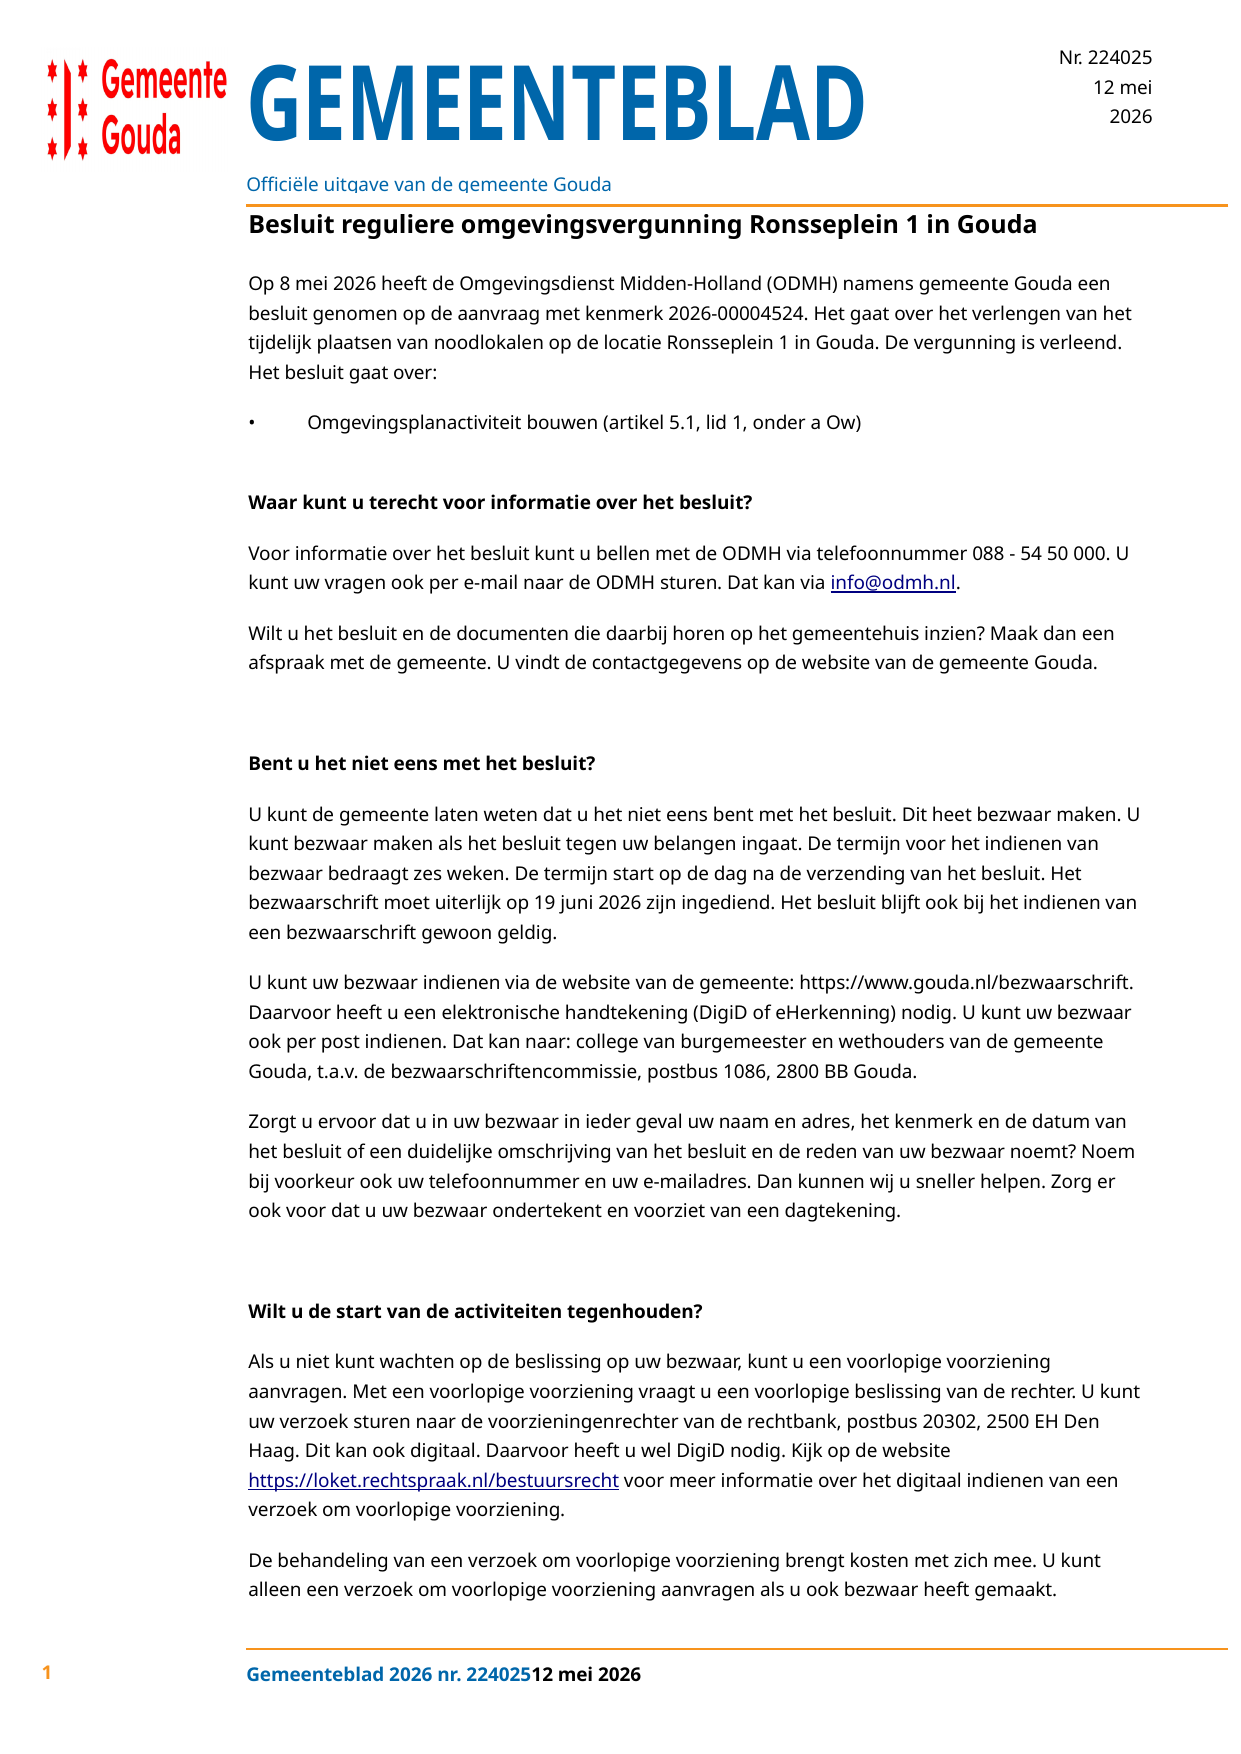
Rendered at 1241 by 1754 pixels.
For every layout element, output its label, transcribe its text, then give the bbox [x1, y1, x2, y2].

text Wilt u de start van de activiteiten tegenhouden? [248, 1298, 1152, 1324]
text U kunt uw bezwaar indienen via de website van de gemeente: https://www.gouda.nl/bezwaarschrift. Daarvoor heeft u een elektronische handtekening (DigiD of eHerkenning) nodig. U kunt uw bezwaar ook per post indienen. Dat kan naar: college van burgemeester en wethouders van de gemeente Gouda, t.a.v. de bezwaarschriftencommissie, postbus 1086, 2800 BB Gouda. [248, 969, 1152, 1084]
text Bent u het niet eens met het besluit? [248, 750, 1152, 776]
text Voor informatie over het besluit kunt u bellen met de ODMH via telefoonnummer 088 - 54 50 000. U kunt uw vragen ook per e-mail naar de ODMH sturen. Dat kan via info@odmh.nl. [248, 540, 1152, 595]
picture [41, 47, 231, 172]
text U kunt de gemeente laten weten dat u het niet eens bent met het besluit. Dit heet bezwaar maken. U kunt bezwaar maken als het besluit tegen uw belangen ingaat. De termijn voor het indienen van bezwaar bedraagt zes weken. De termijn start op de dag na de verzending van het besluit. Het bezwaarschrift moet uiterlijk op 19 juni 2026 zijn ingediend. Het besluit blijft ook bij het indienen van een bezwaarschrift gewoon geldig. [248, 801, 1152, 945]
text Waar kunt u terecht voor informatie over het besluit? [248, 489, 1152, 515]
text Wilt u het besluit en de documenten die daarbij horen op het gemeentehuis inzien? Maak dan een afspraak met de gemeente. U vindt de contactgegevens op de website van de gemeente Gouda. [248, 620, 1152, 675]
text Als u niet kunt wachten op de beslissing op uw bezwaar, kunt u een voorlopige voorziening aanvragen. Met een voorlopige voorziening vraagt u een voorlopige beslissing van de rechter. U kunt uw verzoek sturen naar de voorzieningenrechter van de rechtbank, postbus 20302, 2500 EH Den Haag. Dit kan ook digitaal. Daarvoor heeft u wel DigiD nodig. Kijk op de website https://loket.rechtspraak.nl/bestuursrecht voor meer informatie over het digitaal indienen van een verzoek om voorlopige voorziening. [248, 1349, 1152, 1522]
text Zorgt u ervoor dat u in uw bezwaar in ieder geval uw naam en adres, het kenmerk en de datum van het besluit of een duidelijke omschrijving van het besluit en de reden van uw bezwaar noemt? Noem bij voorkeur ook uw telefoonnummer en uw e-mailadres. Dan kunnen wij u sneller helpen. Zorg er ook voor dat u uw bezwaar ondertekent en voorziet van een dagtekening. [248, 1109, 1152, 1223]
text De behandeling van een verzoek om voorlopige voorziening brengt kosten met zich mee. U kunt alleen een verzoek om voorlopige voorziening aanvragen als u ook bezwaar heeft gemaakt. [248, 1547, 1152, 1602]
text Op 8 mei 2026 heeft de Omgevingsdienst Midden-Holland (ODMH) namens gemeente Gouda een besluit genomen op de aanvraag met kenmerk 2026-00004524. Het gaat over het verlengen van het tijdelijk plaatsen van noodlokalen op de locatie Ronsseplein 1 in Gouda. De vergunning is verleend. Het besluit gaat over: [248, 270, 1152, 385]
list Omgevingsplanactiviteit bouwen (artikel 5.1, lid 1, onder a Ow) [248, 409, 1152, 435]
text Besluit reguliere omgevingsvergunning Ronsseplein 1 in Gouda [248, 207, 1152, 241]
